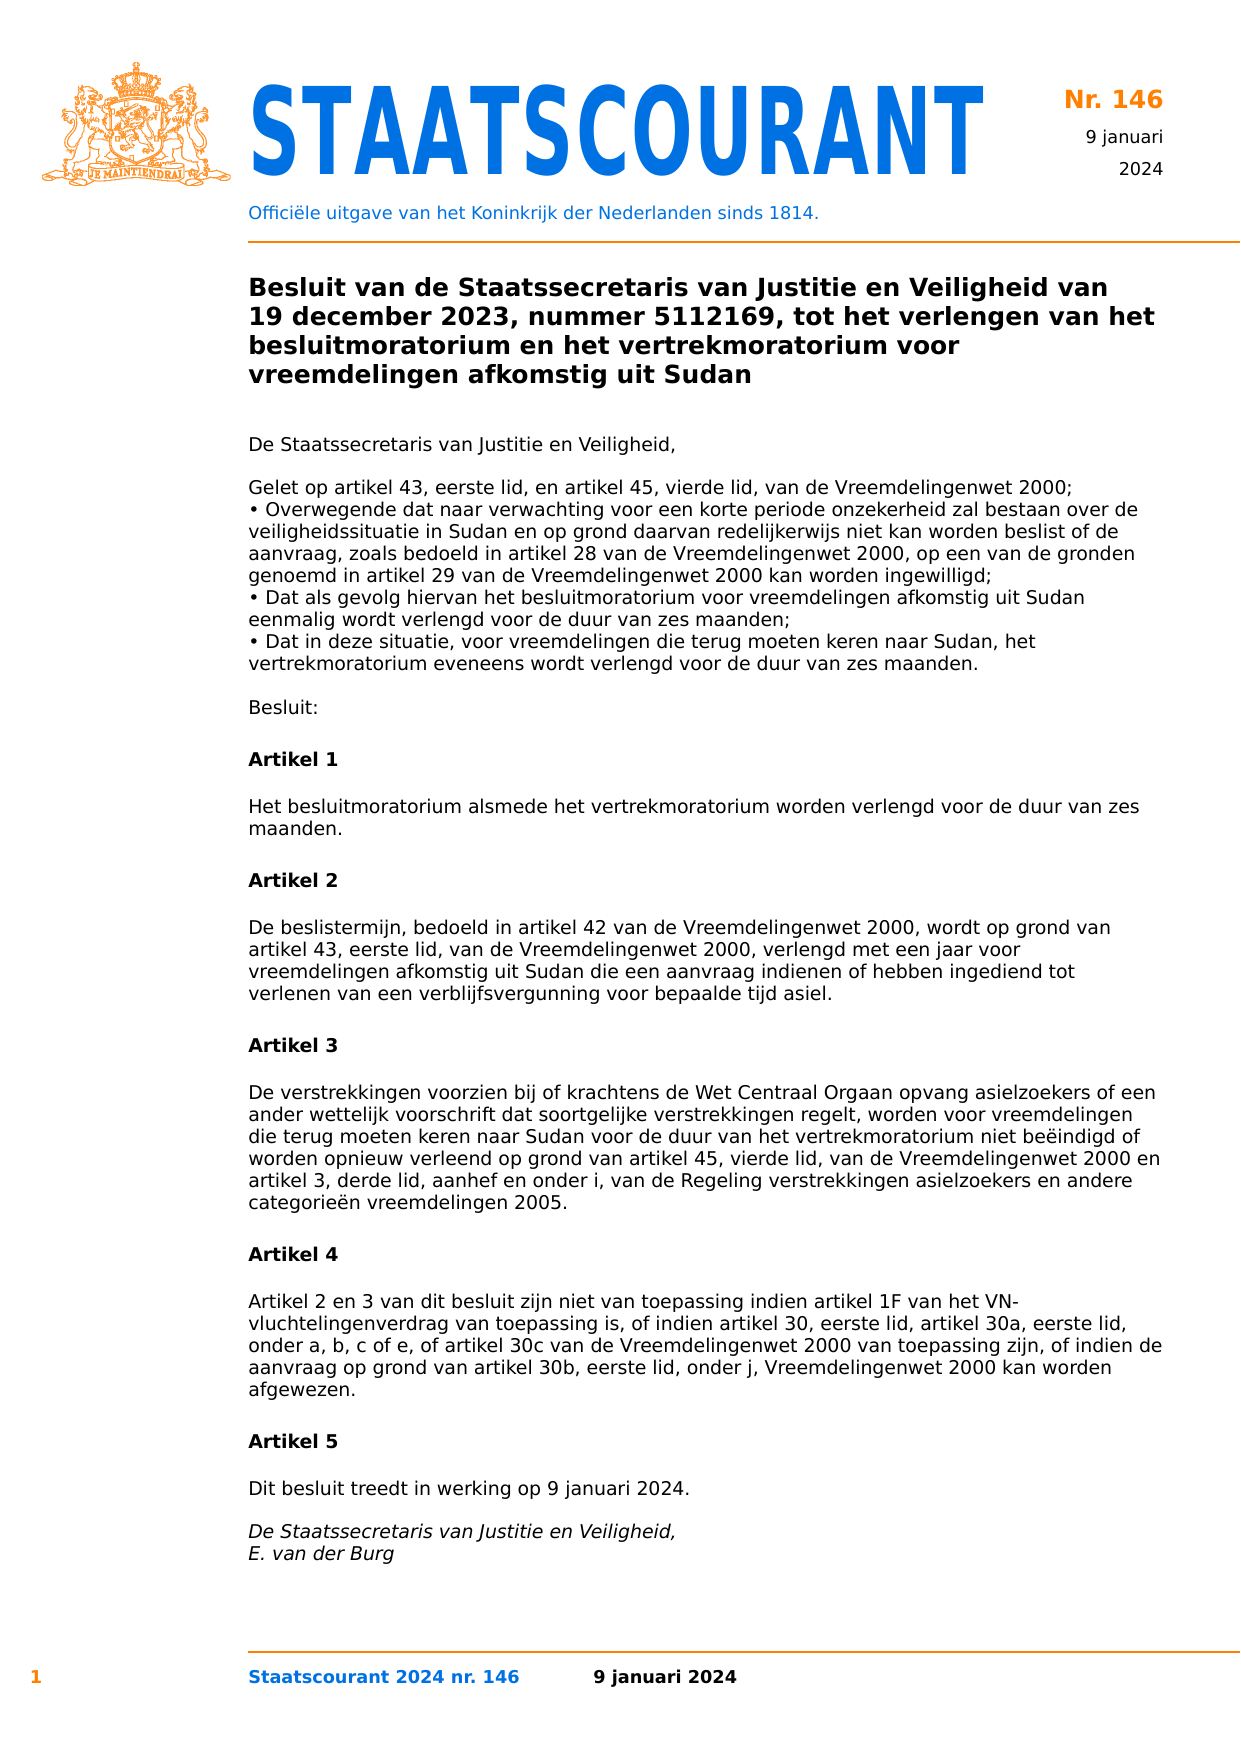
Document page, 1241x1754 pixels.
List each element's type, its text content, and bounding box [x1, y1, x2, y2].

text Dit besluit treedt in werking op 9 januari 2024. [248, 1477, 1163, 1499]
table_cell 9 januari [998, 121, 1240, 153]
table_cell 2024 [998, 153, 1240, 203]
text Gelet op artikel 43, eerste lid, en artikel 45, vierde lid, van de Vreemdelingenwet 2000; [248, 477, 1163, 499]
table_header [25, 62, 248, 241]
table_header Nr. 146 [998, 62, 1240, 121]
text Besluit: [248, 697, 1163, 719]
table_header STAATSCOURANT [248, 62, 998, 203]
picture [41, 62, 231, 186]
text • Dat in deze situatie, voor vreemdelingen die terug moeten keren naar Sudan, het vertrekmoratorium eveneens wordt verlengd voor de duur van zes maanden. [248, 631, 1163, 675]
text De Staatssecretaris van Justitie en Veiligheid, E. van der Burg [248, 1521, 1163, 1565]
subtitle Artikel 5 [248, 1431, 1163, 1452]
text De verstrekkingen voorzien bij of krachtens de Wet Centraal Orgaan opvang asielzoekers of een ander wettelijk voorschrift dat soortgelijke verstrekkingen regelt, worden voor vreemdelingen die terug moeten keren naar Sudan voor de duur van het vertrekmoratorium niet beëindigd of worden opnieuw verleend op grond van artikel 45, vierde lid, van de Vreemdelingenwet 2000 en artikel 3, derde lid, aanhef en onder i, van de Regeling verstrekkingen asielzoekers en andere categorieën vreemdelingen 2005. [248, 1082, 1163, 1214]
text De Staatssecretaris van Justitie en Veiligheid, [248, 433, 1163, 455]
text • Dat als gevolg hiervan het besluitmoratorium voor vreemdelingen afkomstig uit Sudan eenmalig wordt verlengd voor de duur van zes maanden; [248, 587, 1163, 631]
subtitle Artikel 4 [248, 1244, 1163, 1266]
table_cell Officiële uitgave van het Koninkrijk der Nederlanden sinds 1814. [248, 203, 1240, 241]
subtitle Besluit van de Staatssecretaris van Justitie en Veiligheid van 19 december 2023, nummer 5112169, tot het verlengen van het besluitmoratorium en het vertrekmoratorium voor vreemdelingen afkomstig uit Sudan [248, 273, 1163, 390]
text Artikel 2 en 3 van dit besluit zijn niet van toepassing indien artikel 1F van het VN-vluchtelingenverdrag van toepassing is, of indien artikel 30, eerste lid, artikel 30a, eerste lid, onder a, b, c of e, of artikel 30c van de Vreemdelingenwet 2000 van toepassing zijn, of indien de aanvraag op grond van artikel 30b, eerste lid, onder j, Vreemdelingenwet 2000 kan worden afgewezen. [248, 1291, 1163, 1401]
subtitle Artikel 2 [248, 870, 1163, 892]
text • Overwegende dat naar verwachting voor een korte periode onzekerheid zal bestaan over de veiligheidssituatie in Sudan en op grond daarvan redelijkerwijs niet kan worden beslist of de aanvraag, zoals bedoeld in artikel 28 van de Vreemdelingenwet 2000, op een van de gronden genoemd in artikel 29 van de Vreemdelingenwet 2000 kan worden ingewilligd; [248, 499, 1163, 587]
text Het besluitmoratorium alsmede het vertrekmoratorium worden verlengd voor de duur van zes maanden. [248, 796, 1163, 840]
subtitle Artikel 1 [248, 749, 1163, 771]
text De beslistermijn, bedoeld in artikel 42 van de Vreemdelingenwet 2000, wordt op grond van artikel 43, eerste lid, van de Vreemdelingenwet 2000, verlengd met een jaar voor vreemdelingen afkomstig uit Sudan die een aanvraag indienen of hebben ingediend tot verlenen van een verblijfsvergunning voor bepaalde tijd asiel. [248, 917, 1163, 1005]
subtitle Artikel 3 [248, 1035, 1163, 1057]
